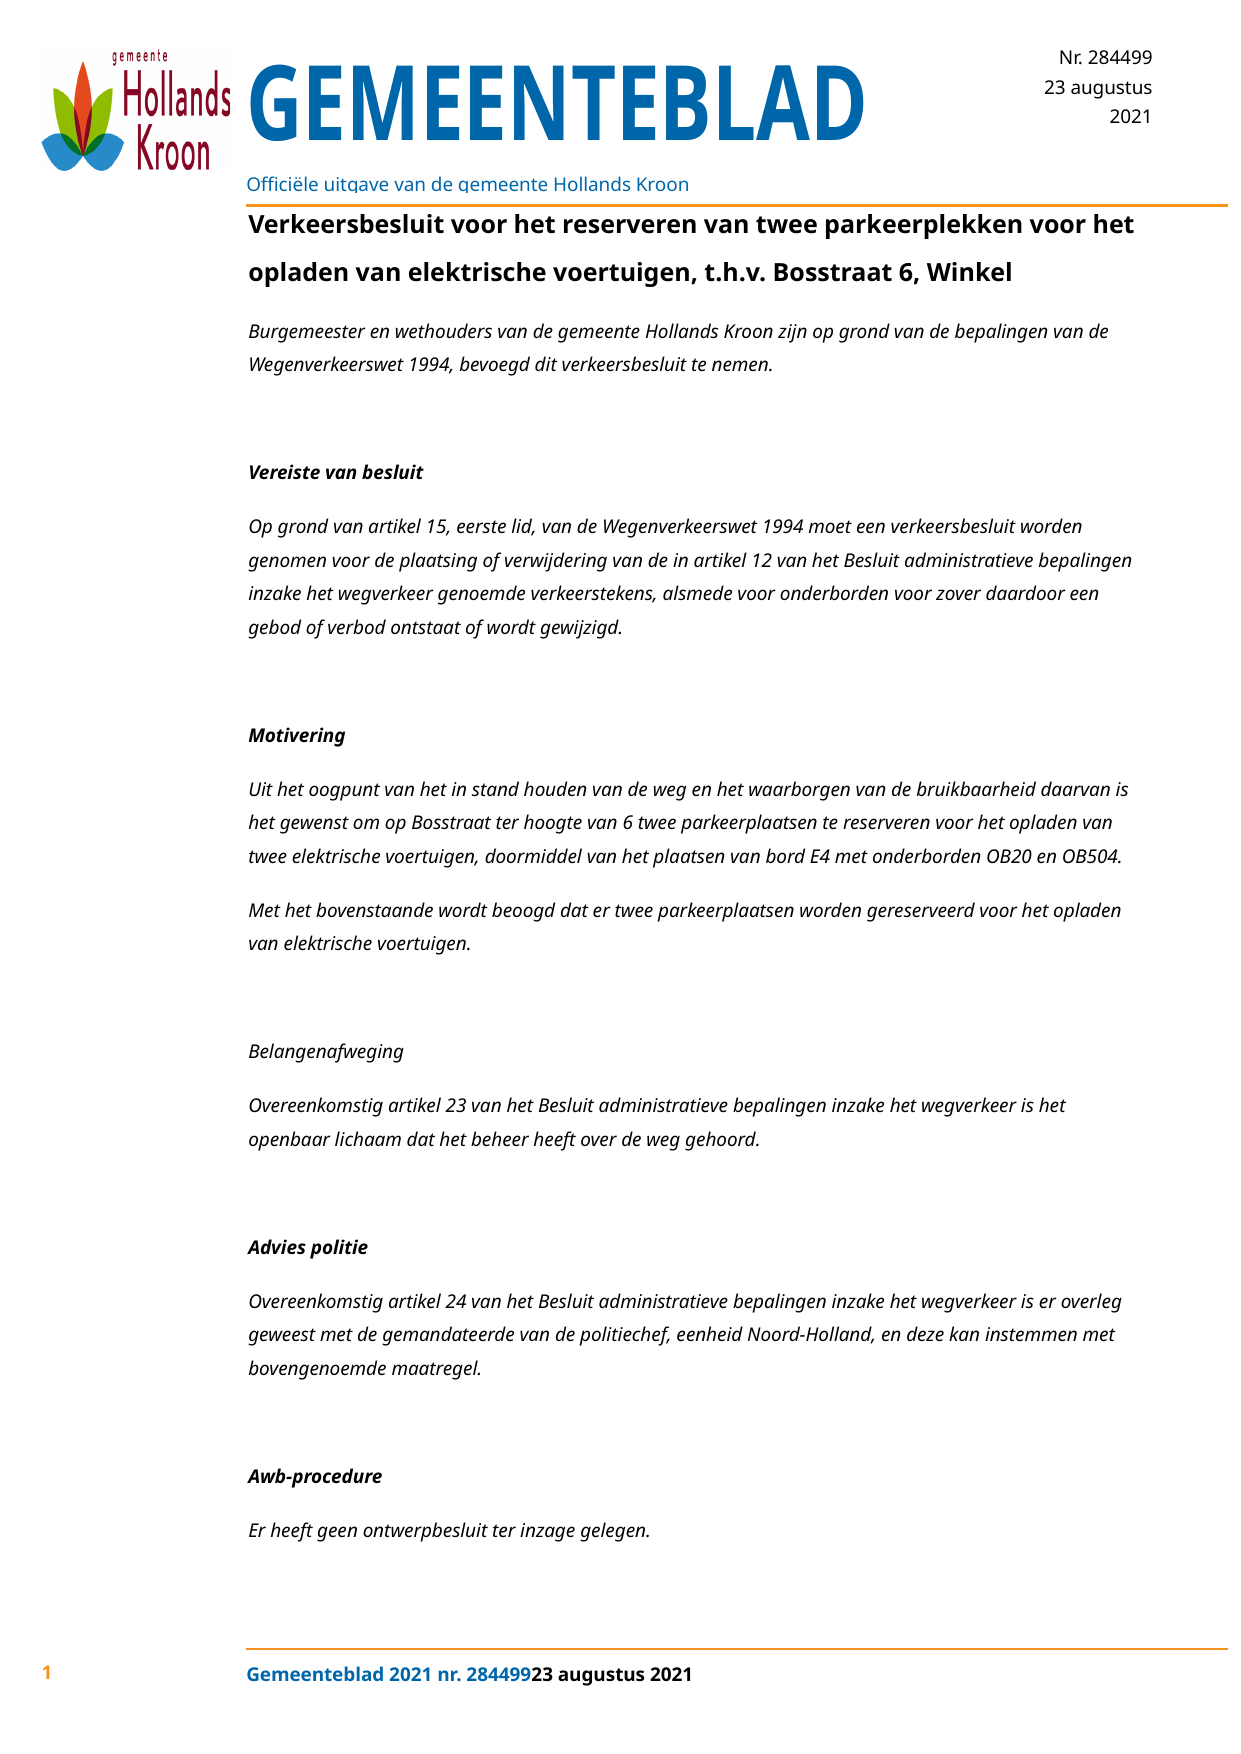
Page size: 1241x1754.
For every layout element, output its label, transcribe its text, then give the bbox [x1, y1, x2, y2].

text Verkeersbesluit voor het reserveren van twee parkeerplekken voor het opladen van elektrische voertuigen, t.h.v. Bosstraat 6, Winkel [248, 207, 1152, 288]
text Overeenkomstig artikel 23 van het Besluit administratieve bepalingen inzake het wegverkeer is het openbaar lichaam dat het beheer heeft over de weg gehoord. [248, 1093, 1152, 1152]
text Motivering [248, 722, 1152, 748]
text Op grond van artikel 15, eerste lid, van de Wegenverkeerswet 1994 moet een verkeersbesluit worden genomen voor de plaatsing of verwijdering van de in artikel 12 van het Besluit administratieve bepalingen inzake het wegverkeer genoemde verkeerstekens, alsmede voor onderborden voor zover daardoor een gebod of verbod ontstaat of wordt gewijzigd. [248, 513, 1152, 639]
text Met het bovenstaande wordt beoogd dat er twee parkeerplaatsen worden gereserveerd voor het opladen van elektrische voertuigen. [248, 897, 1152, 956]
text Belangenafweging [248, 1038, 1152, 1064]
text Awb-procedure [248, 1463, 1152, 1489]
picture [41, 47, 231, 172]
text Overeenkomstig artikel 24 van het Besluit administratieve bepalingen inzake het wegverkeer is er overleg geweest met de gemandateerde van de politiechef, eenheid Noord-Holland, en deze kan instemmen met bovengenoemde maatregel. [248, 1288, 1152, 1381]
text Advies politie [248, 1234, 1152, 1260]
text Burgemeester en wethouders van de gemeente Hollands Kroon zijn op grond van de bepalingen van de Wegenverkeerswet 1994, bevoegd dit verkeersbesluit te nemen. [248, 318, 1152, 377]
text Vereiste van besluit [248, 459, 1152, 485]
text Er heeft geen ontwerpbesluit ter inzage gelegen. [248, 1517, 1152, 1543]
text Uit het oogpunt van het in stand houden van de weg en het waarborgen van de bruikbaarheid daarvan is het gewenst om op Bosstraat ter hoogte van 6 twee parkeerplaatsen te reserveren voor het opladen van twee elektrische voertuigen, doormiddel van het plaatsen van bord E4 met onderborden OB20 en OB504. [248, 776, 1152, 869]
